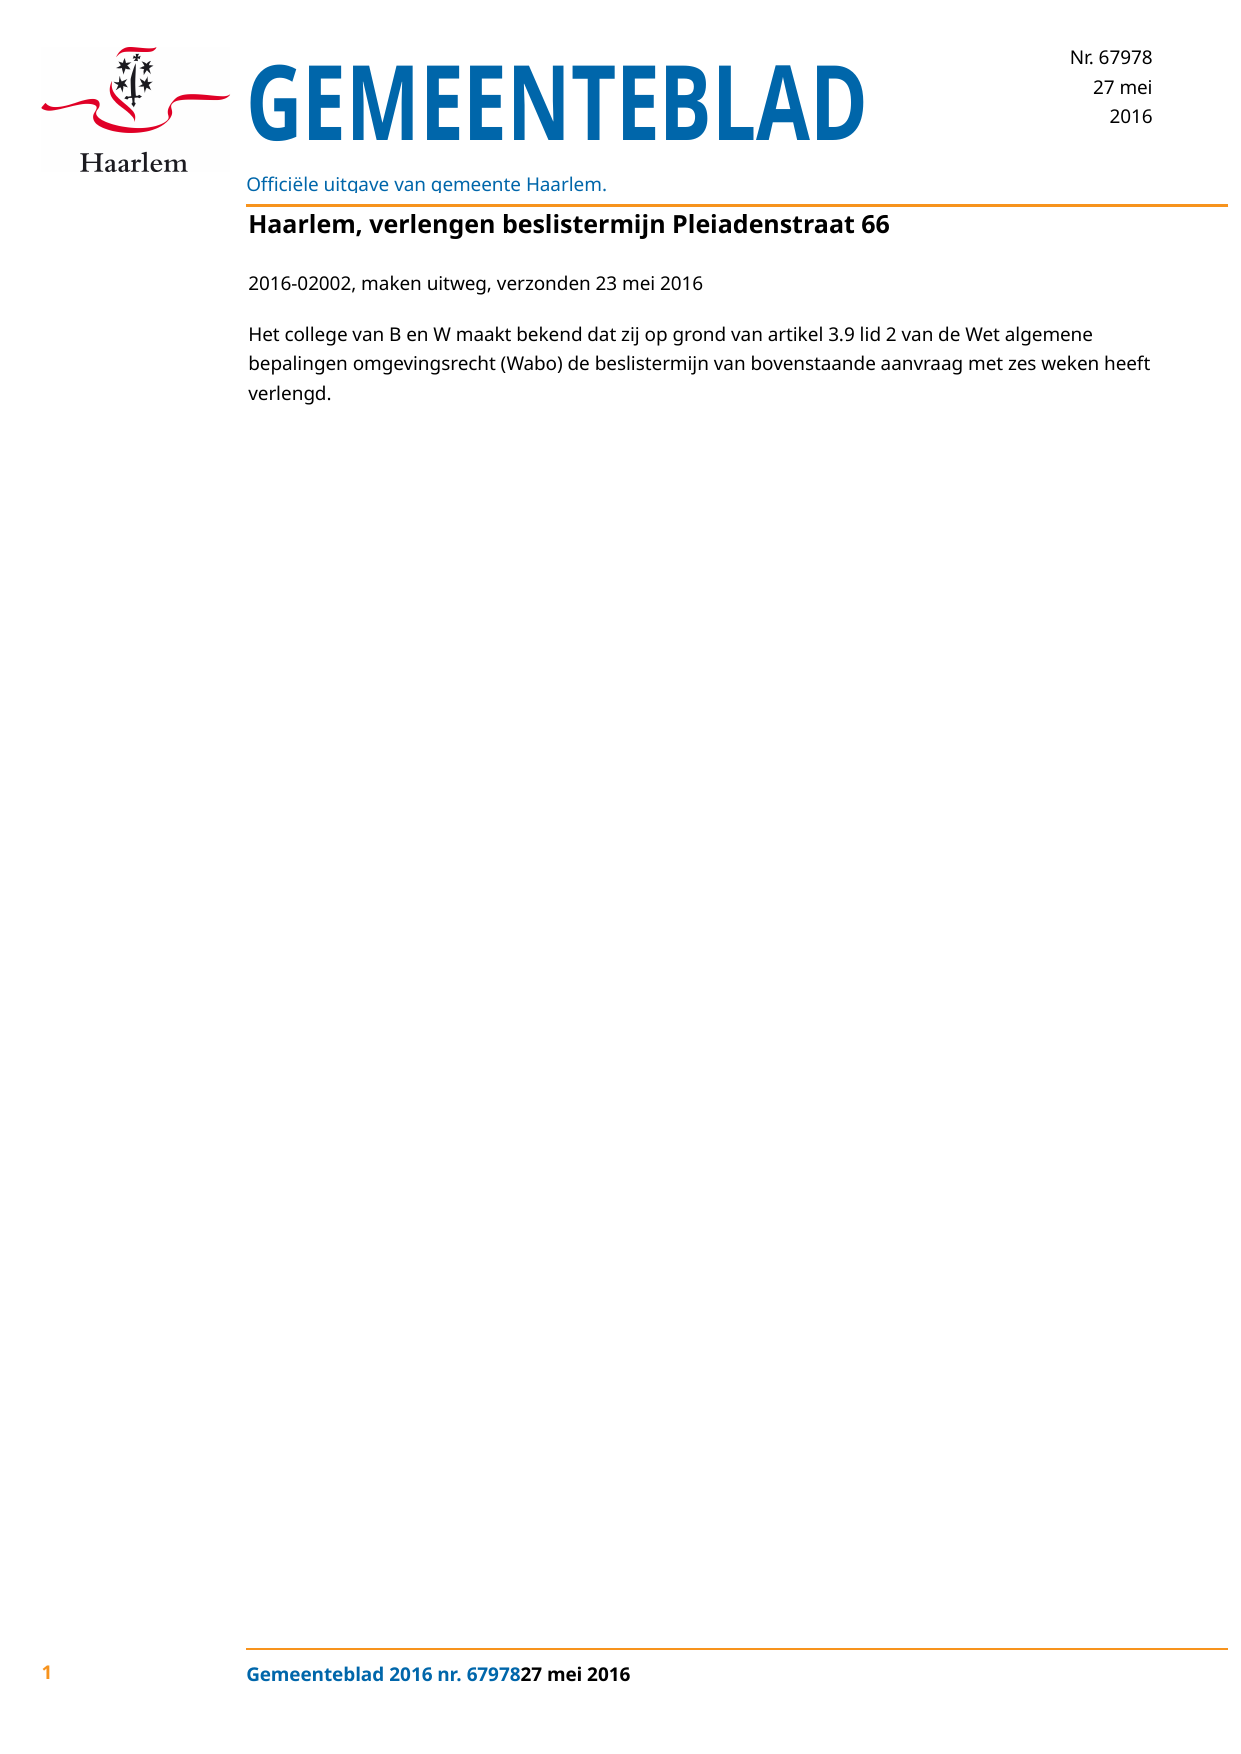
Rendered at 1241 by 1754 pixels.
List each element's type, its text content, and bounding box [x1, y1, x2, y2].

text 2016-02002, maken uitweg, verzonden 23 mei 2016 [248, 270, 1152, 296]
picture [41, 47, 231, 172]
text Het college van B en W maakt bekend dat zij op grond van artikel 3.9 lid 2 van de Wet algemene bepalingen omgevingsrecht (Wabo) de beslistermijn van bovenstaande aanvraag met zes weken heeft verlengd. [248, 321, 1152, 406]
text Haarlem, verlengen beslistermijn Pleiadenstraat 66 [248, 207, 1152, 241]
